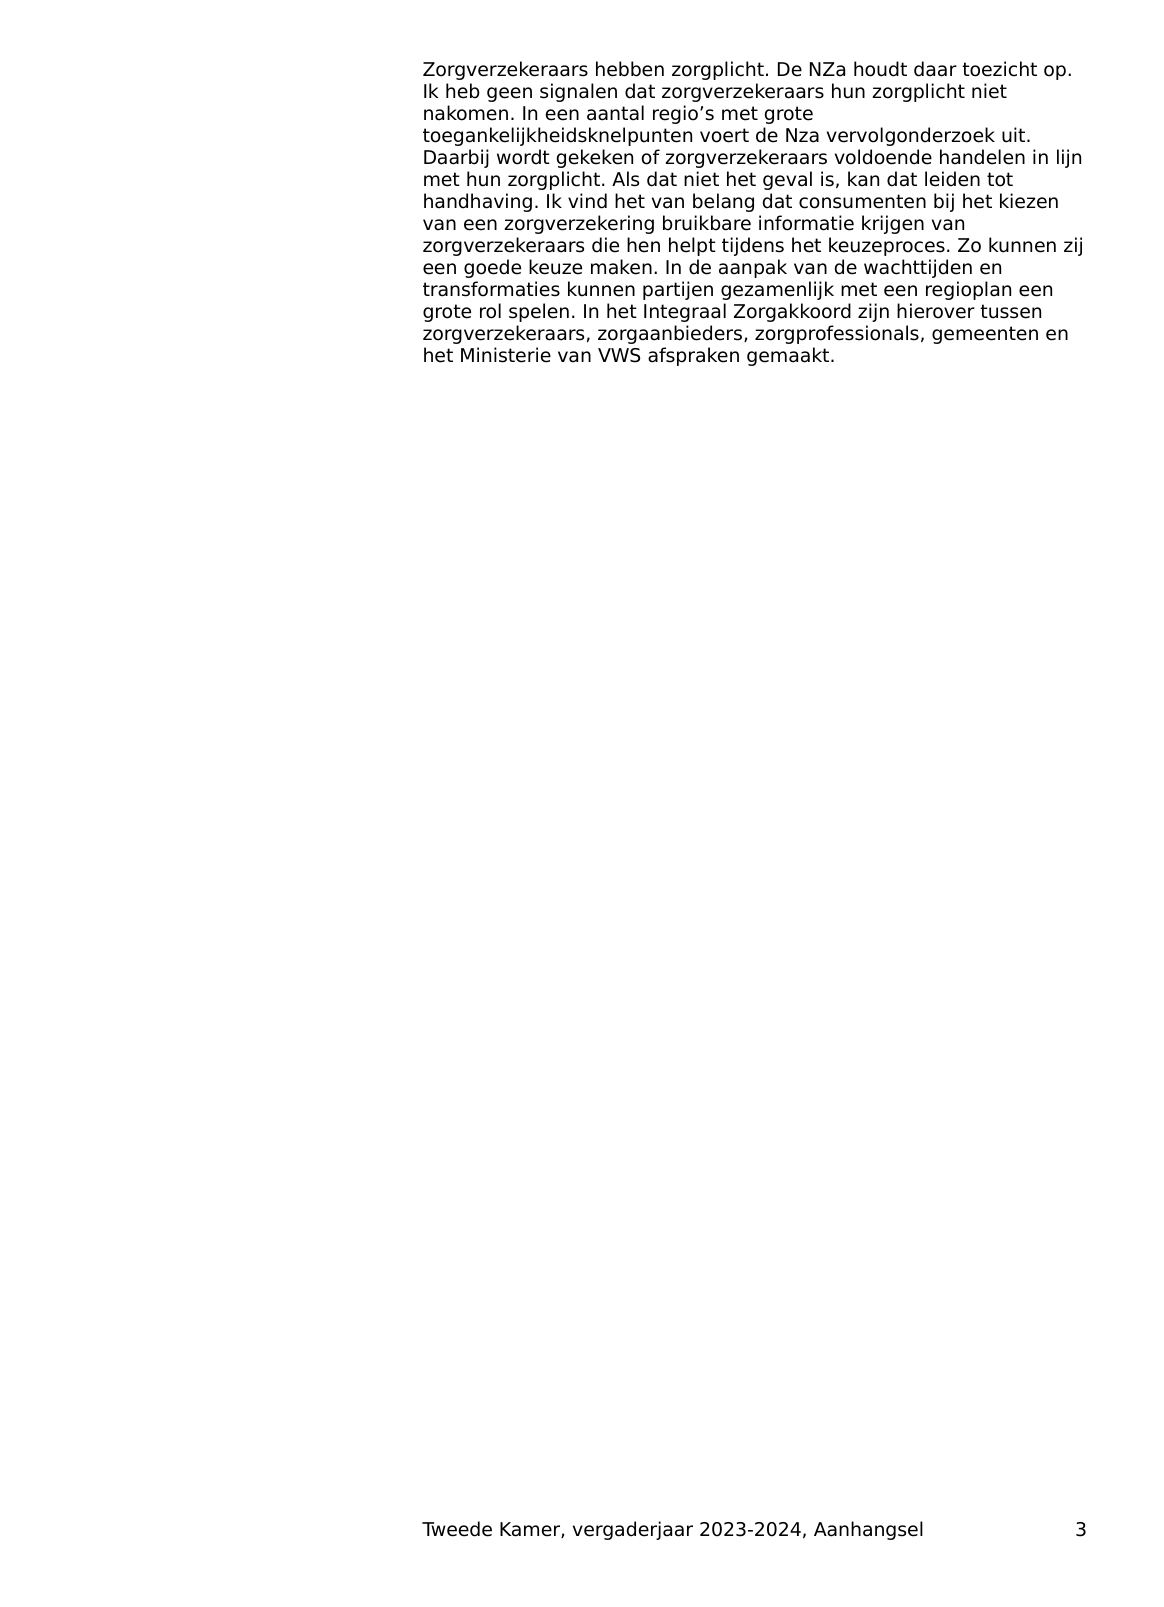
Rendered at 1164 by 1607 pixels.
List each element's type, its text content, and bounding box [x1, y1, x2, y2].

text Zorgverzekeraars hebben zorgplicht. De NZa houdt daar toezicht op. Ik heb geen signalen dat zorgverzekeraars hun zorgplicht niet nakomen. In een aantal regio’s met grote toegankelijkheidsknelpunten voert de Nza vervolgonderzoek uit. Daarbij wordt gekeken of zorgverzekeraars voldoende handelen in lijn met hun zorgplicht. Als dat niet het geval is, kan dat leiden tot handhaving. Ik vind het van belang dat consumenten bij het kiezen van een zorgverzekering bruikbare informatie krijgen van zorgverzekeraars die hen helpt tijdens het keuzeproces. Zo kunnen zij een goede keuze maken. In de aanpak van de wachttijden en transformaties kunnen partijen gezamenlijk met een regioplan een grote rol spelen. In het Integraal Zorgakkoord zijn hierover tussen zorgverzekeraars, zorgaanbieders, zorgprofessionals, gemeenten en het Ministerie van VWS afspraken gemaakt. [422, 59, 1087, 367]
